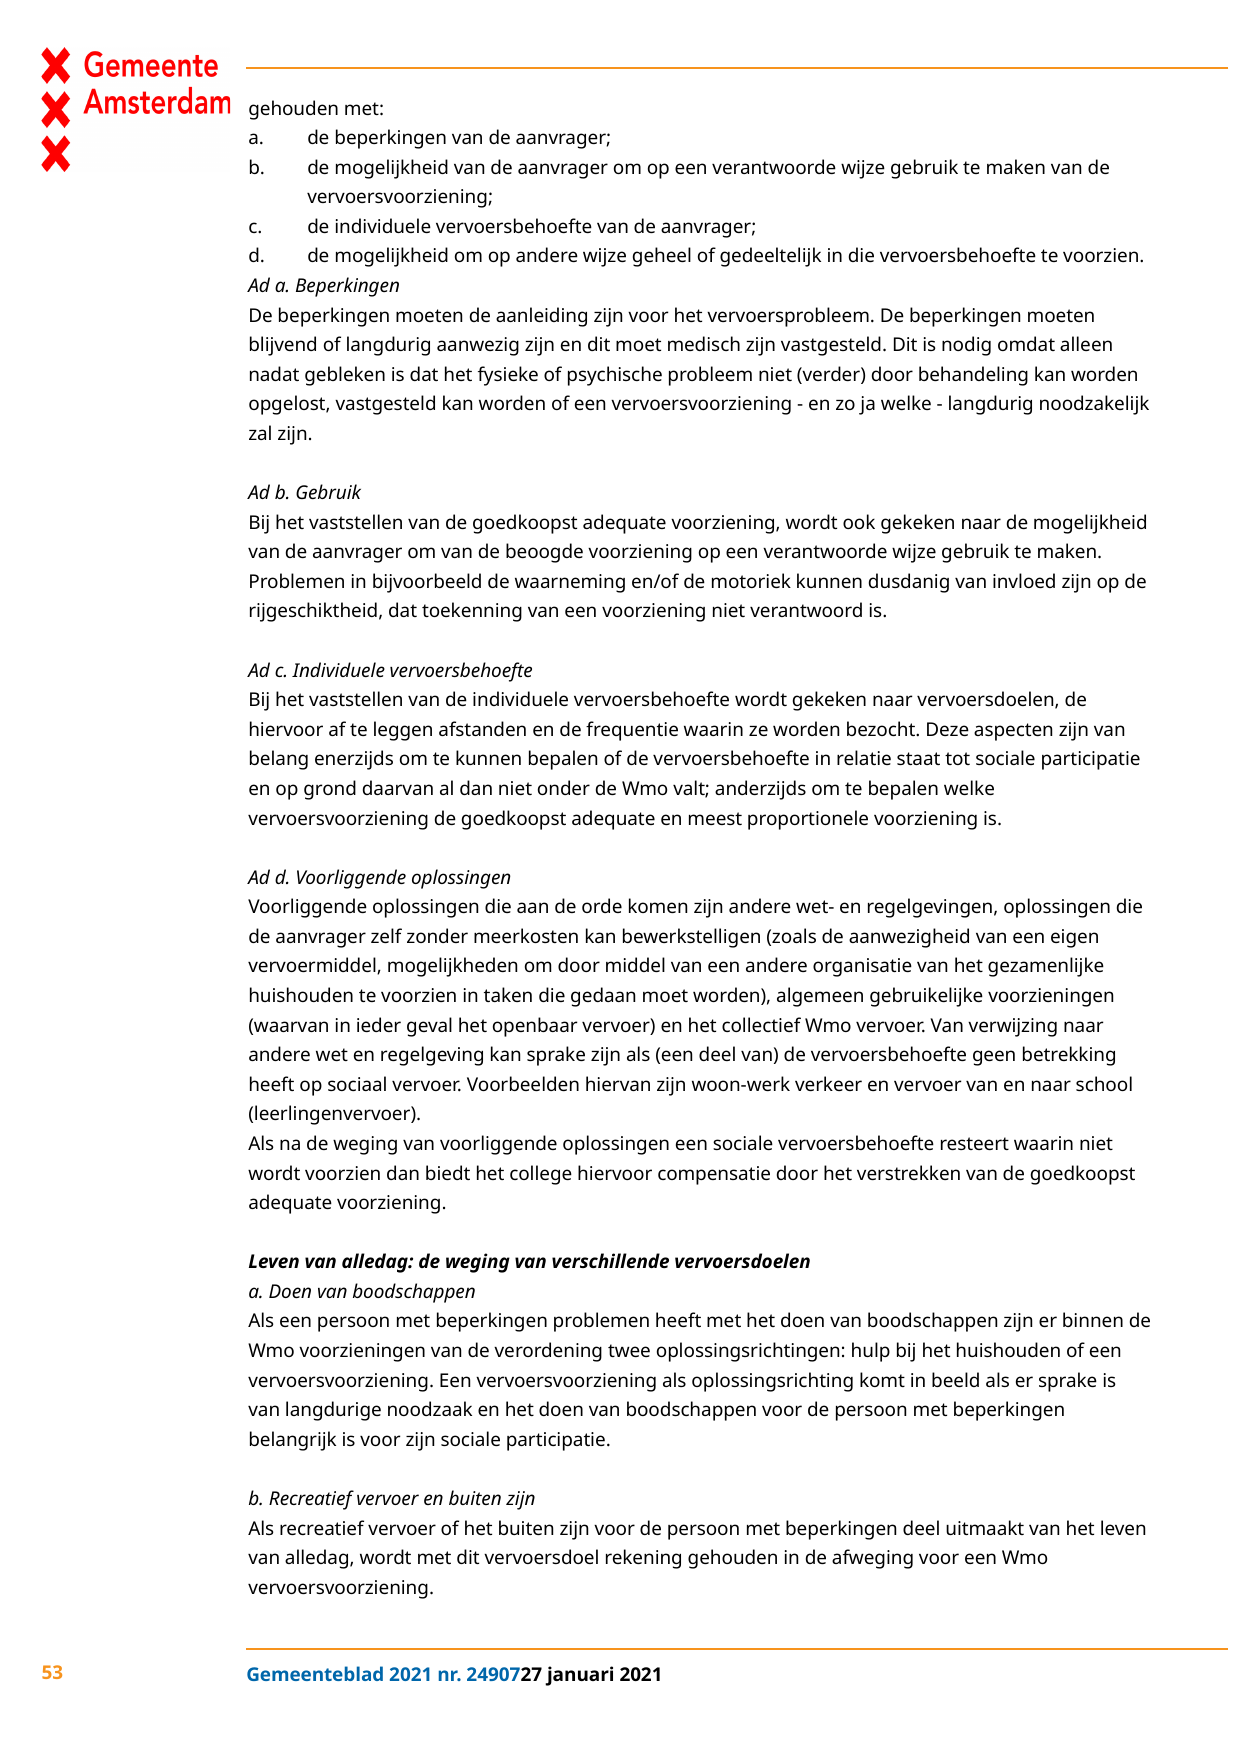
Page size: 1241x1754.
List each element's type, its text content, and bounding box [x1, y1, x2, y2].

picture [41, 47, 231, 172]
text Bij het vaststellen van de individuele vervoersbehoefte wordt gekeken naar vervoersdoelen, de hiervoor af te leggen afstanden en de frequentie waarin ze worden bezocht. Deze aspecten zijn van belang enerzijds om te kunnen bepalen of de vervoersbehoefte in relatie staat tot sociale participatie en op grond daarvan al dan niet onder de Wmo valt; anderzijds om te bepalen welke vervoersvoorziening de goedkoopst adequate en meest proportionele voorziening is. [248, 686, 1152, 831]
list de mogelijkheid van de aanvrager om op een verantwoorde wijze gebruik te maken van de vervoersvoorziening; [248, 154, 1152, 209]
text Ad a. Beperkingen [248, 272, 1152, 298]
text Bij het vaststellen van de goedkoopst adequate voorziening, wordt ook gekeken naar de mogelijkheid van de aanvrager om van de beoogde voorziening op een verantwoorde wijze gebruik te maken. Problemen in bijvoorbeeld de waarneming en/of de motoriek kunnen dusdanig van invloed zijn op de rijgeschiktheid, dat toekenning van een voorziening niet verantwoord is. [248, 509, 1152, 623]
text Voorliggende oplossingen die aan de orde komen zijn andere wet- en regelgevingen, oplossingen die de aanvrager zelf zonder meerkosten kan bewerkstelligen (zoals de aanwezigheid van een eigen vervoermiddel, mogelijkheden om door middel van een andere organisatie van het gezamenlijke huishouden te voorzien in taken die gedaan moet worden), algemeen gebruikelijke voorzieningen (waarvan in ieder geval het openbaar vervoer) en het collectief Wmo vervoer. Van verwijzing naar andere wet en regelgeving kan sprake zijn als (een deel van) de vervoersbehoefte geen betrekking heeft op sociaal vervoer. Voorbeelden hiervan zijn woon-werk verkeer en vervoer van en naar school (leerlingenvervoer). [248, 893, 1152, 1126]
list de beperkingen van de aanvrager; [248, 124, 1152, 150]
text Ad d. Voorliggende oplossingen [248, 864, 1152, 890]
text De beperkingen moeten de aanleiding zijn voor het vervoersprobleem. De beperkingen moeten blijvend of langdurig aanwezig zijn en dit moet medisch zijn vastgesteld. Dit is nodig omdat alleen nadat gebleken is dat het fysieke of psychische probleem niet (verder) door behandeling kan worden opgelost, vastgesteld kan worden of een vervoersvoorziening - en zo ja welke - langdurig noodzakelijk zal zijn. [248, 302, 1152, 446]
text gehouden met: [248, 95, 1152, 121]
text Als een persoon met beperkingen problemen heeft met het doen van boodschappen zijn er binnen de Wmo voorzieningen van de verordening twee oplossingsrichtingen: hulp bij het huishouden of een vervoersvoorziening. Een vervoersvoorziening als oplossingsrichting komt in beeld als er sprake is van langdurige noodzaak en het doen van boodschappen voor de persoon met beperkingen belangrijk is voor zijn sociale participatie. [248, 1308, 1152, 1452]
text Ad c. Individuele vervoersbehoefte [248, 657, 1152, 683]
text Als na de weging van voorliggende oplossingen een sociale vervoersbehoefte resteert waarin niet wordt voorzien dan biedt het college hiervoor compensatie door het verstrekken van de goedkoopst adequate voorziening. [248, 1130, 1152, 1215]
list de individuele vervoersbehoefte van de aanvrager; [248, 213, 1152, 239]
text a. Doen van boodschappen [248, 1278, 1152, 1304]
text Als recreatief vervoer of het buiten zijn voor de persoon met beperkingen deel uitmaakt van het leven van alledag, wordt met dit vervoersdoel rekening gehouden in de afweging voor een Wmo vervoersvoorziening. [248, 1515, 1152, 1600]
text b. Recreatief vervoer en buiten zijn [248, 1485, 1152, 1511]
text Ad b. Gebruik [248, 479, 1152, 505]
text Leven van alledag: de weging van verschillende vervoersdoelen [248, 1248, 1152, 1274]
list de mogelijkheid om op andere wijze geheel of gedeeltelijk in die vervoersbehoefte te voorzien. [248, 243, 1152, 268]
